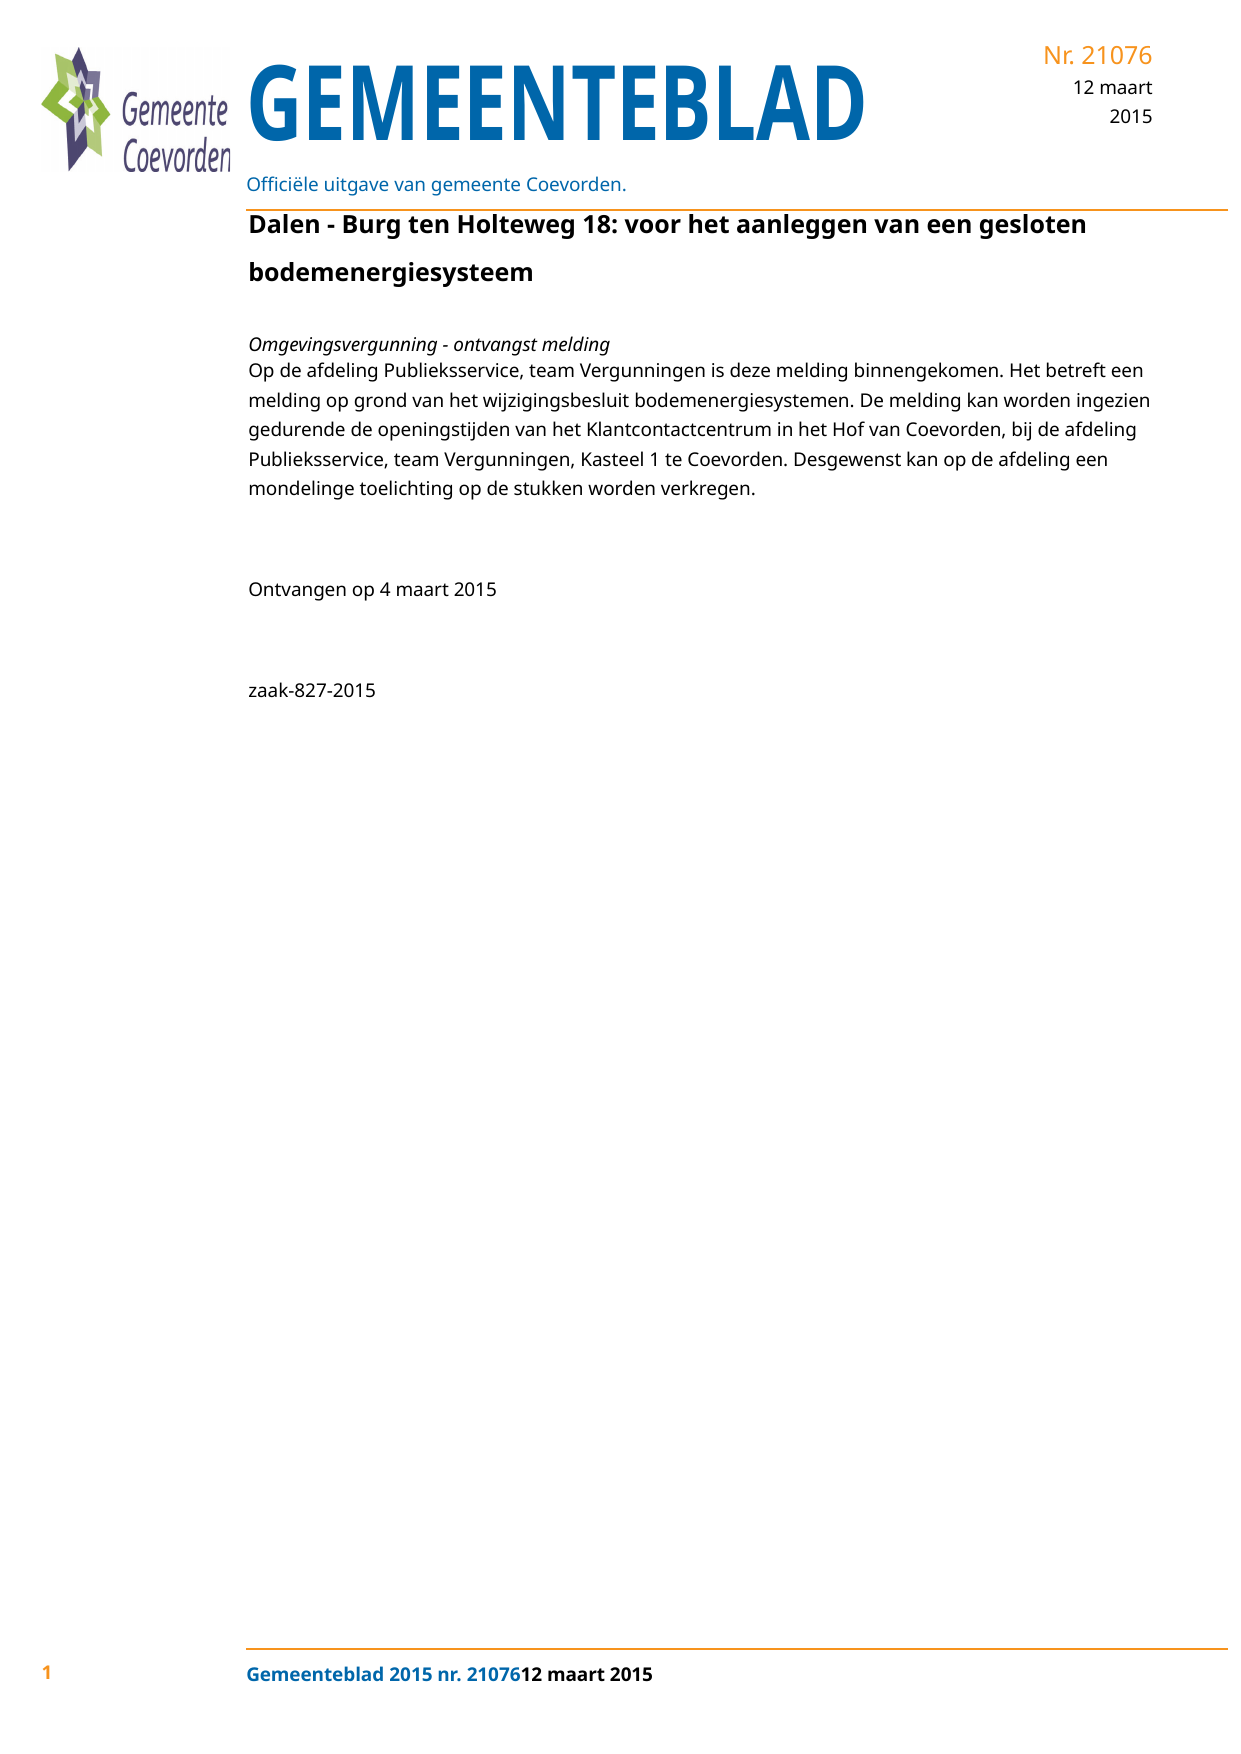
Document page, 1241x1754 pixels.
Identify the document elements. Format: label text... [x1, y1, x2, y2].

text Omgevingsvergunning - ontvangst melding [248, 331, 1152, 357]
text Dalen - Burg ten Holteweg 18: voor het aanleggen van een gesloten bodemenergiesysteem [248, 211, 1152, 288]
text zaak-827-2015 [248, 677, 1152, 703]
picture [41, 47, 231, 172]
text Op de afdeling Publieksservice, team Vergunningen is deze melding binnengekomen. Het betreft een melding op grond van het wijzigingsbesluit bodemenergiesystemen. De melding kan worden ingezien gedurende de openingstijden van het Klantcontactcentrum in het Hof van Coevorden, bij de afdeling Publieksservice, team Vergunningen, Kasteel 1 te Coevorden. Desgewenst kan op de afdeling een mondelinge toelichting op de stukken worden verkregen. [248, 357, 1152, 501]
text Ontvangen op 4 maart 2015 [248, 576, 1152, 602]
